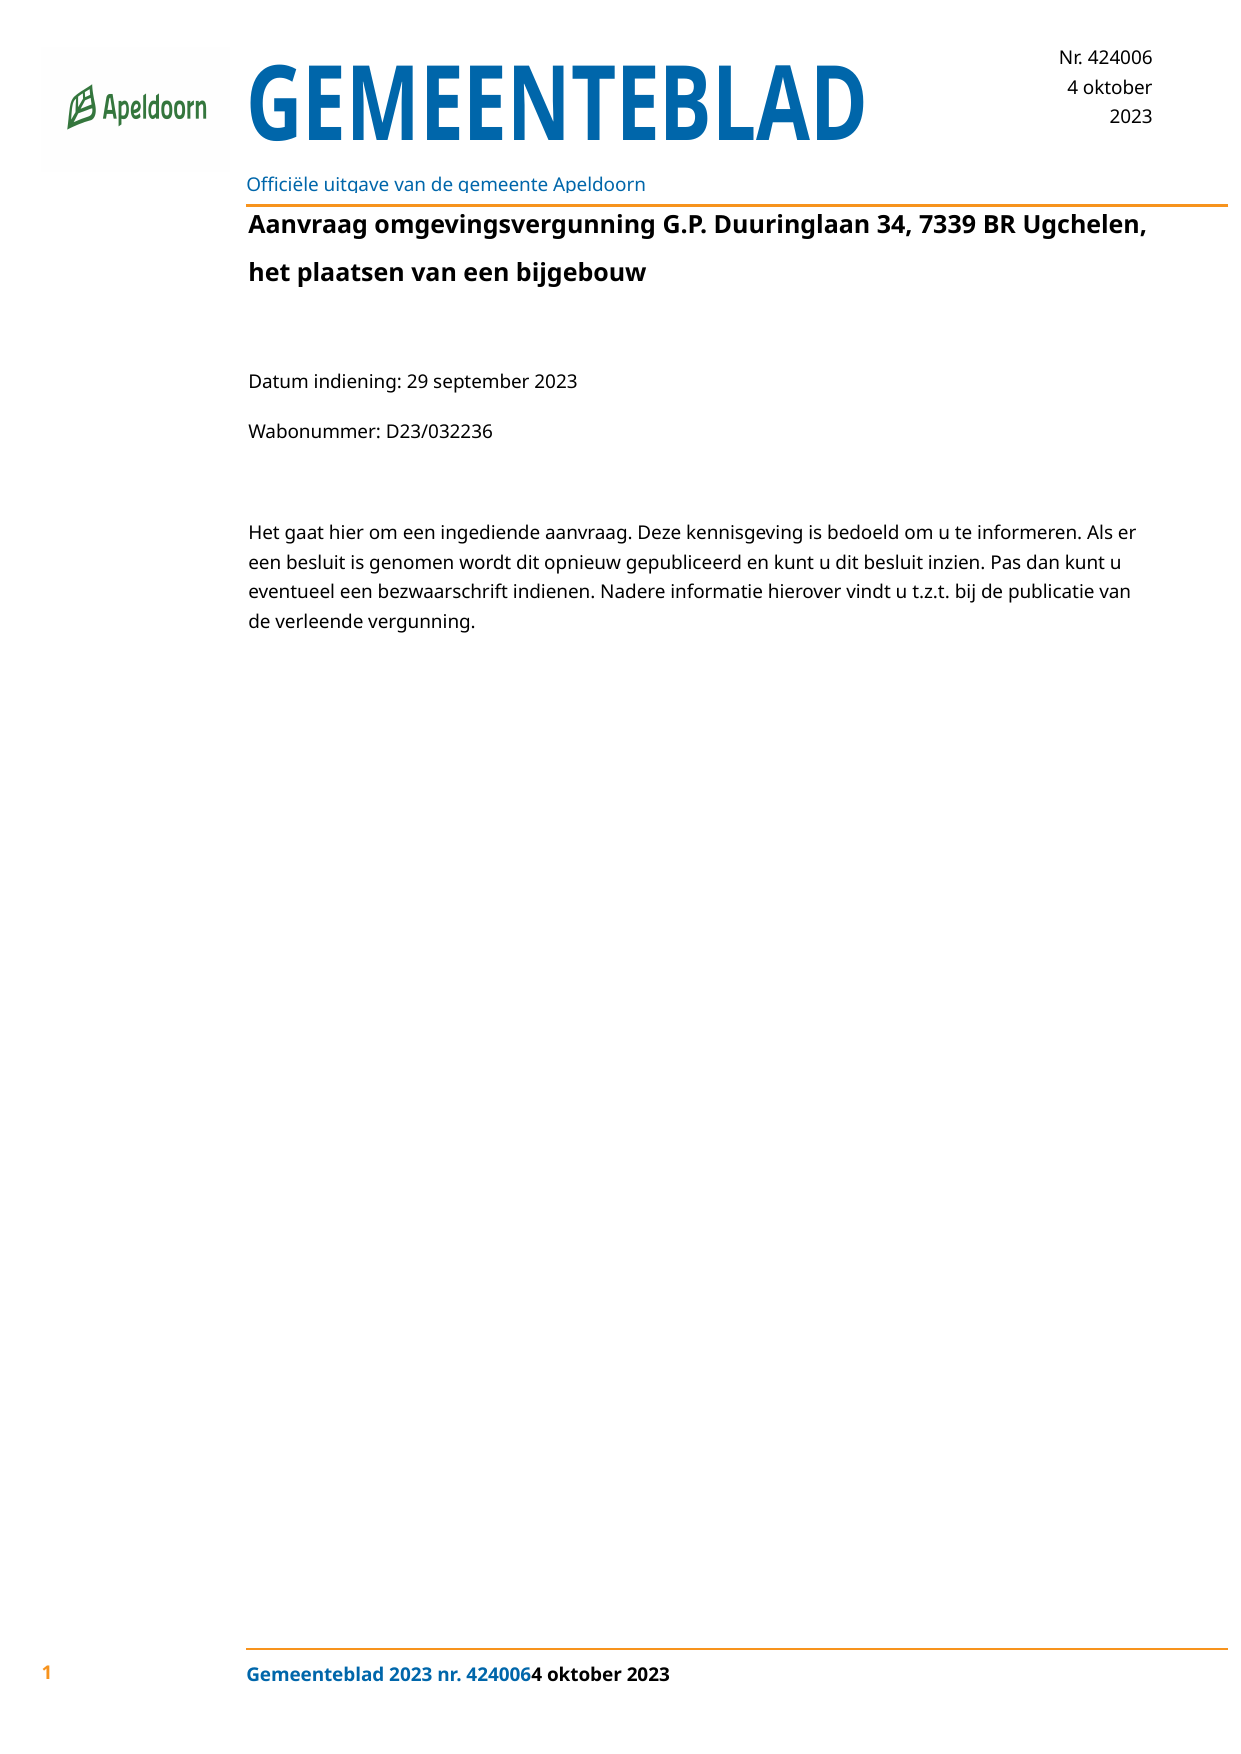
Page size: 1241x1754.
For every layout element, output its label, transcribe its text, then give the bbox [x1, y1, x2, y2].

picture [41, 47, 231, 172]
text Het gaat hier om een ingediende aanvraag. Deze kennisgeving is bedoeld om u te informeren. Als er een besluit is genomen wordt dit opnieuw gepubliceerd en kunt u dit besluit inzien. Pas dan kunt u eventueel een bezwaarschrift indienen. Nadere informatie hierover vindt u t.z.t. bij de publicatie van de verleende vergunning. [248, 519, 1152, 634]
text Aanvraag omgevingsvergunning G.P. Duuringlaan 34, 7339 BR Ugchelen, het plaatsen van een bijgebouw [248, 207, 1152, 288]
text Wabonummer: D23/032236 [248, 419, 1152, 444]
text Datum indiening: 29 september 2023 [248, 368, 1152, 394]
